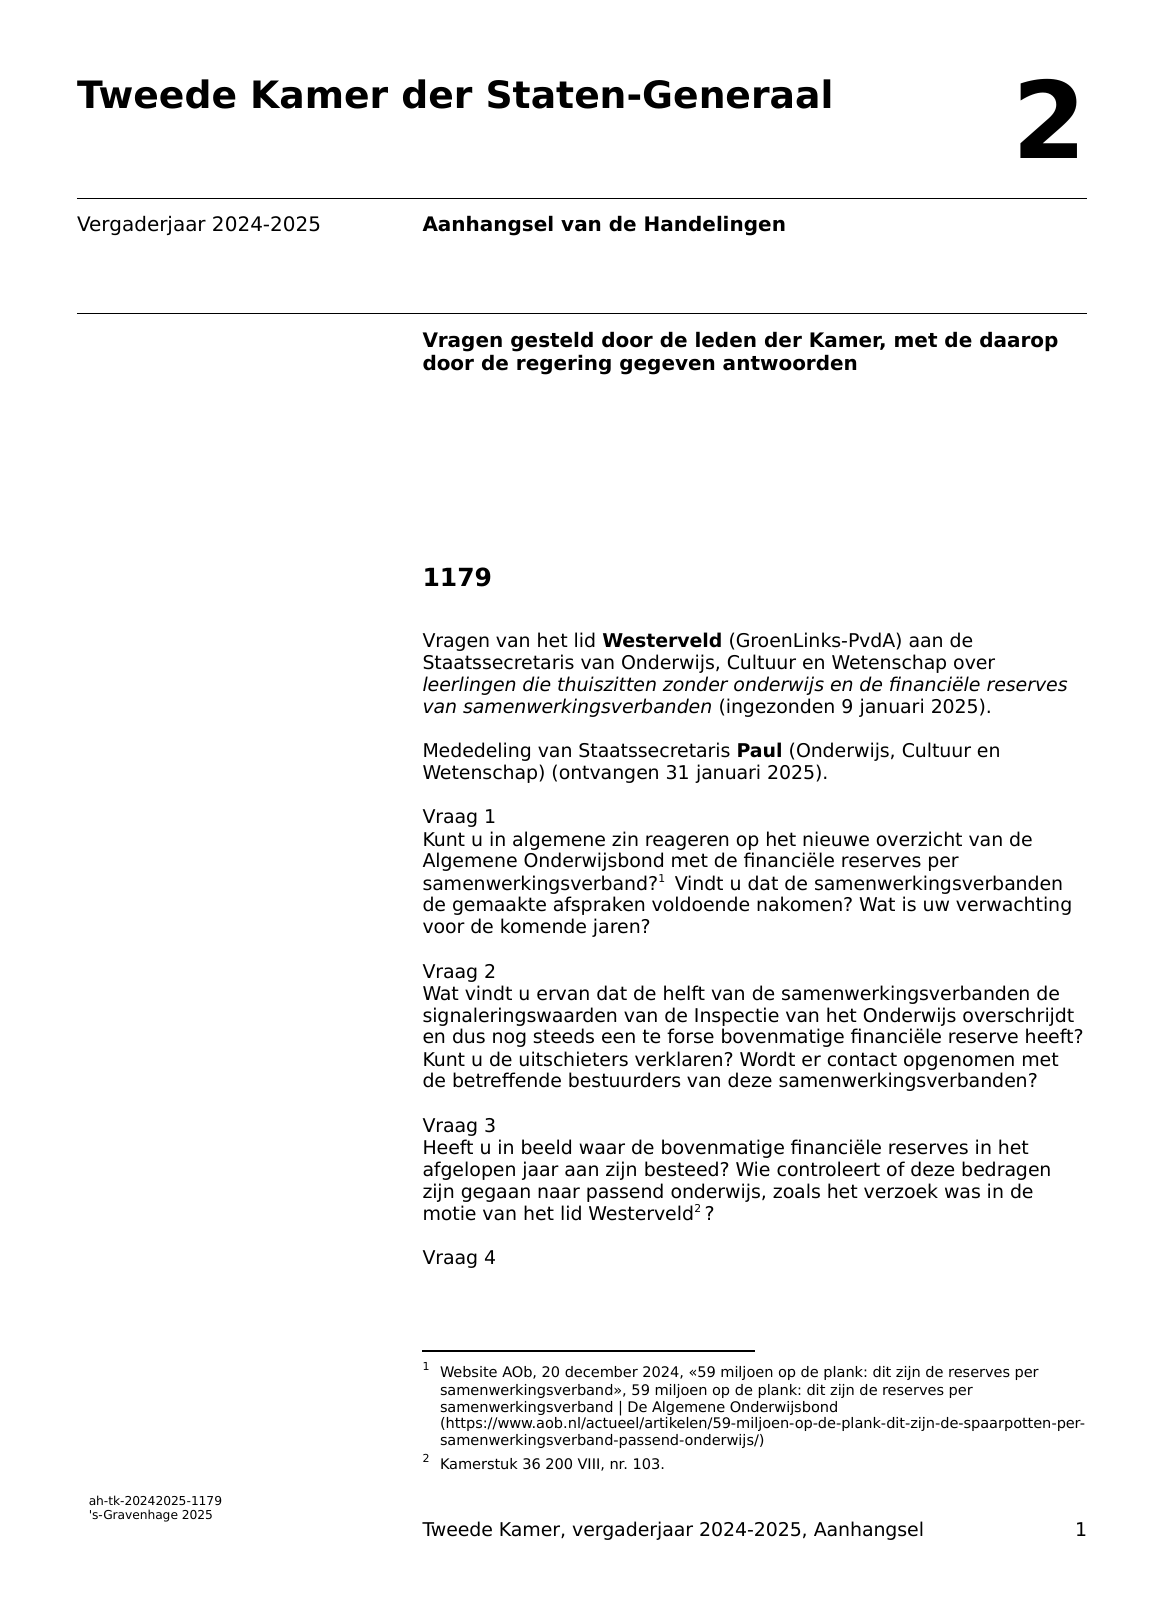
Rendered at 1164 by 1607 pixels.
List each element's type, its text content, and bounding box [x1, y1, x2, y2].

table_cell Vragen gesteld door de leden der Kamer, met de daarop door de regering gegeven antwoorden [422, 314, 1087, 375]
table_header Tweede Kamer der Staten-Generaal [77, 59, 886, 198]
table_cell [77, 314, 422, 375]
table_header 2 [886, 59, 1087, 198]
text Vraag 3 [422, 1114, 1087, 1137]
text Mededeling van Staatssecretaris Paul (Onderwijs, Cultuur en Wetenschap) (ontvangen 31 januari 2025). [422, 740, 1087, 784]
table_cell Aanhangsel van de Handelingen [422, 199, 1087, 313]
text Vragen van het lid Westerveld (GroenLinks-PvdA) aan de Staatssecretaris van Onderwijs, Cultuur en Wetenschap over leerlingen die thuiszitten zonder onderwijs en de financiële reserves van samenwerkingsverbanden (ingezonden 9 januari 2025). [422, 630, 1087, 718]
text Website AOb, 20 december 2024, «59 miljoen op de plank: dit zijn de reserves per samenwerkingsverband», 59 miljoen op de plank: dit zijn de reserves per samenwerkingsverband | De Algemene Onderwijsbond (https://www.aob.nl/actueel/artikelen/59-miljoen-op-de-plank-dit-zijn-de-spaarpotten-per-samenwerkingsverband-passend-onderwijs/) [422, 1360, 1087, 1449]
text ah-tk-20242025-1179 [88, 1494, 323, 1508]
table_cell Vergaderjaar 2024-2025 [77, 199, 422, 313]
text 1179 [422, 563, 1087, 592]
text 's-Gravenhage 2025 [88, 1508, 323, 1522]
text Vraag 1 [422, 806, 1087, 828]
text Kamerstuk 36 200 VIII, nr. 103. [422, 1452, 1087, 1474]
text Kunt u in algemene zin reageren op het nieuwe overzicht van de Algemene Onderwijsbond met de financiële reserves per samenwerkingsverband? Vindt u dat de samenwerkingsverbanden de gemaakte afspraken voldoende nakomen? Wat is uw verwachting voor de komende jaren? [422, 828, 1087, 938]
text Vraag 4 [422, 1247, 1087, 1269]
text Heeft u in beeld waar de bovenmatige financiële reserves in het afgelopen jaar aan zijn besteed? Wie controleert of deze bedragen zijn gegaan naar passend onderwijs, zoals het verzoek was in de motie van het lid Westerveld? [422, 1137, 1087, 1224]
text Vraag 2 [422, 961, 1087, 982]
text Wat vindt u ervan dat de helft van de samenwerkingsverbanden de signaleringswaarden van de Inspectie van het Onderwijs overschrijdt en dus nog steeds een te forse bovenmatige financiële reserve heeft? Kunt u de uitschieters verklaren? Wordt er contact opgenomen met de betreffende bestuurders van deze samenwerkingsverbanden? [422, 982, 1087, 1092]
